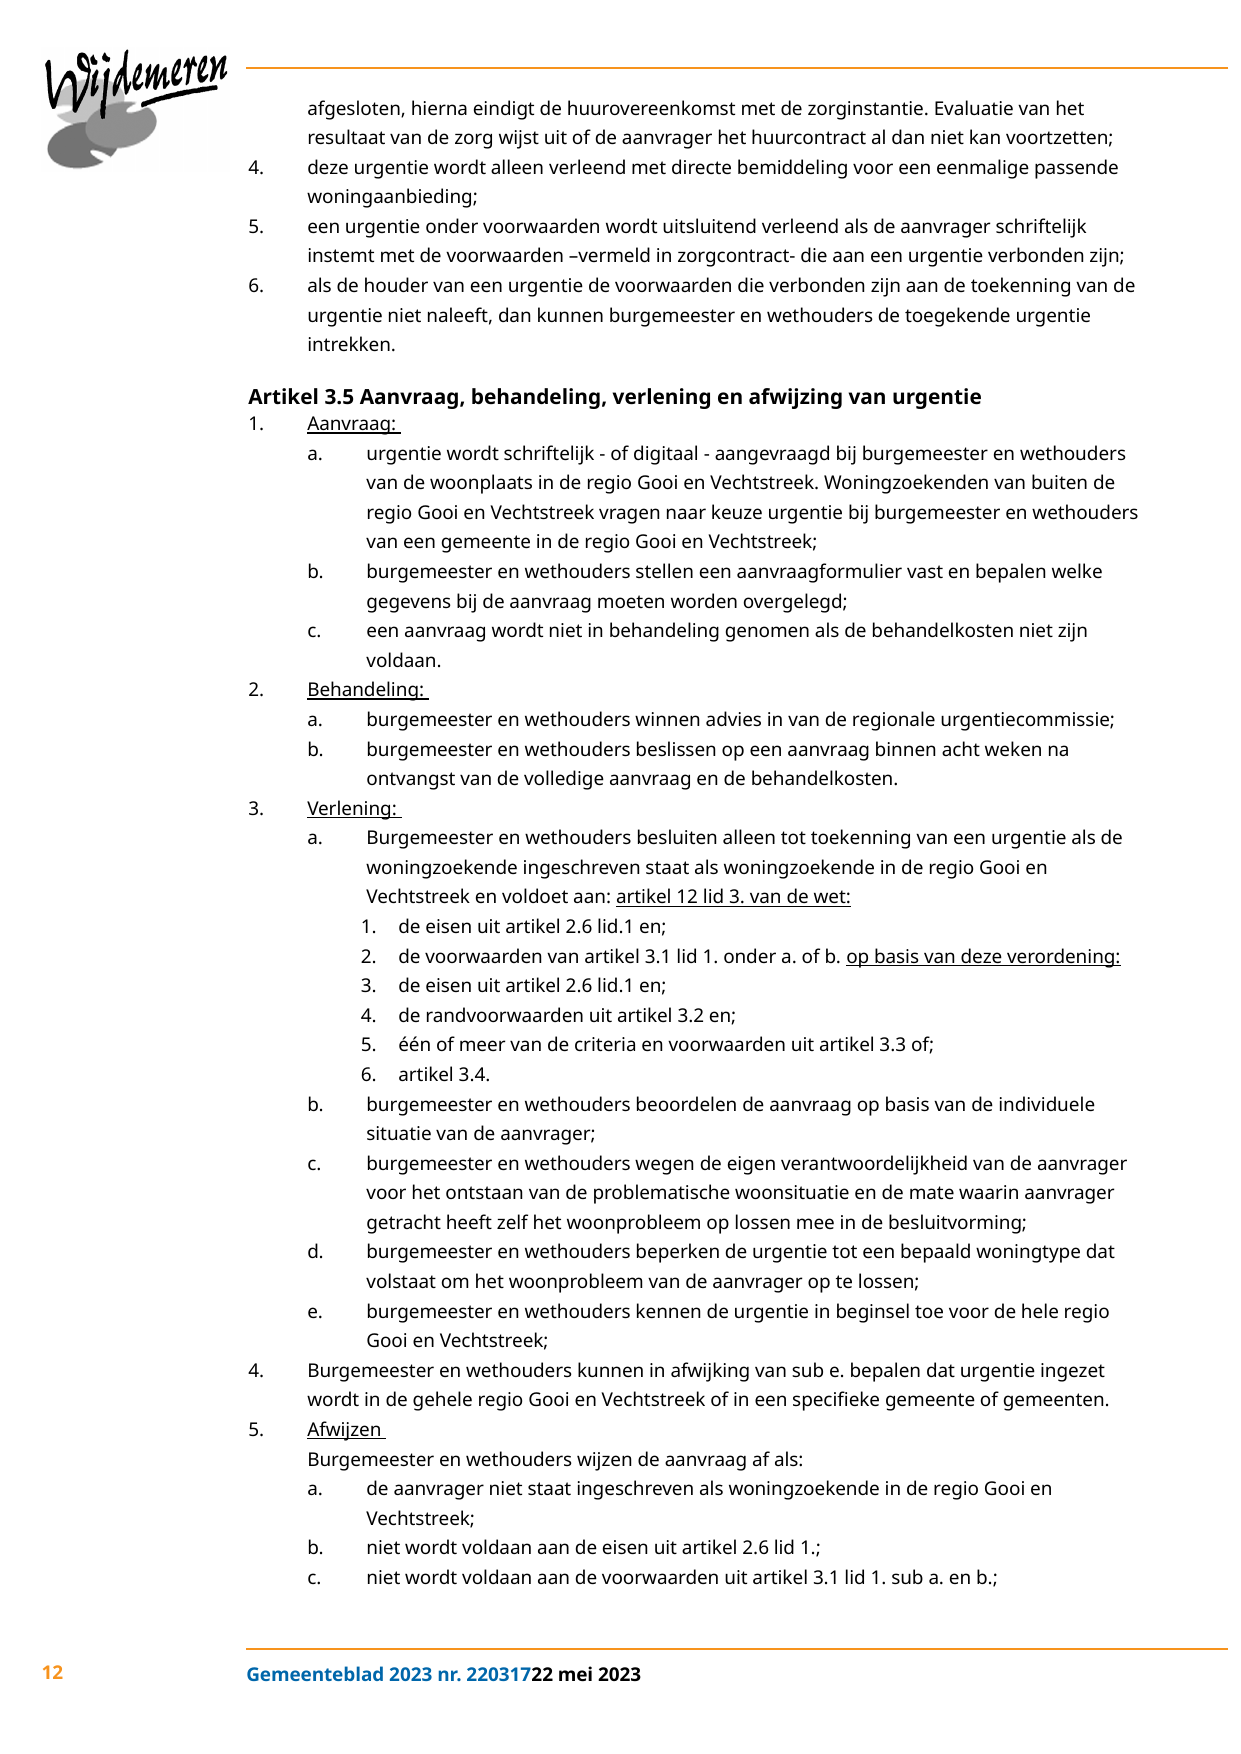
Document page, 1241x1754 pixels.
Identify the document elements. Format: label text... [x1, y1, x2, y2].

list één of meer van de criteria en voorwaarden uit artikel 3.3 of; [361, 1032, 1152, 1057]
list burgemeester en wethouders beoordelen de aanvraag op basis van de individuele situatie van de aanvrager; [307, 1091, 1152, 1146]
list burgemeester en wethouders winnen advies in van de regionale urgentiecommissie; [307, 706, 1152, 732]
list deze urgentie wordt alleen verleend met directe bemiddeling voor een eenmalige passende woningaanbieding; [248, 154, 1152, 209]
list Burgemeester en wethouders wijzen de aanvraag af als: [248, 1446, 1152, 1471]
list Afwijzen [248, 1416, 1152, 1442]
list de voorwaarden van artikel 3.1 lid 1. onder a. of b. op basis van deze verordening: [361, 943, 1152, 968]
list de aanvrager niet staat ingeschreven als woningzoekende in de regio Gooi en Vechtstreek; [307, 1475, 1152, 1531]
list burgemeester en wethouders beperken de urgentie tot een bepaald woningtype dat volstaat om het woonprobleem van de aanvrager op te lossen; [307, 1239, 1152, 1294]
list als de houder van een urgentie de voorwaarden die verbonden zijn aan de toekenning van de urgentie niet naleeft, dan kunnen burgemeester en wethouders de toegekende urgentie intrekken. [248, 272, 1152, 357]
list Behandeling: [248, 677, 1152, 702]
list burgemeester en wethouders wegen de eigen verantwoordelijkheid van de aanvrager voor het ontstaan van de problematische woonsituatie en de mate waarin aanvrager getracht heeft zelf het woonprobleem op lossen mee in de besluitvorming; [307, 1150, 1152, 1235]
list een aanvraag wordt niet in behandeling genomen als de behandelkosten niet zijn voldaan. [307, 617, 1152, 673]
list Burgemeester en wethouders kunnen in afwijking van sub e. bepalen dat urgentie ingezet wordt in de gehele regio Gooi en Vechtstreek of in een specifieke gemeente of gemeenten. [248, 1357, 1152, 1412]
list de eisen uit artikel 2.6 lid.1 en; [361, 972, 1152, 998]
list urgentie wordt schriftelijk - of digitaal - aangevraagd bij burgemeester en wethouders van de woonplaats in de regio Gooi en Vechtstreek. Woningzoekenden van buiten de regio Gooi en Vechtstreek vragen naar keuze urgentie bij burgemeester en wethouders van een gemeente in de regio Gooi en Vechtstreek; [307, 440, 1152, 554]
list afgesloten, hierna eindigt de huurovereenkomst met de zorginstantie. Evaluatie van het resultaat van de zorg wijst uit of de aanvrager het huurcontract al dan niet kan voortzetten; [248, 95, 1152, 150]
list burgemeester en wethouders stellen een aanvraagformulier vast en bepalen welke gegevens bij de aanvraag moeten worden overgelegd; [307, 558, 1152, 613]
list niet wordt voldaan aan de voorwaarden uit artikel 3.1 lid 1. sub a. en b.; [307, 1564, 1152, 1590]
list niet wordt voldaan aan de eisen uit artikel 2.6 lid 1.; [307, 1534, 1152, 1560]
list Aanvraag: [248, 410, 1152, 436]
list de randvoorwaarden uit artikel 3.2 en; [361, 1002, 1152, 1028]
list Verlening: [248, 795, 1152, 821]
picture [41, 47, 231, 172]
list een urgentie onder voorwaarden wordt uitsluitend verleend als de aanvrager schriftelijk instemt met de voorwaarden –vermeld in zorgcontract- die aan een urgentie verbonden zijn; [248, 213, 1152, 268]
list artikel 3.4. [361, 1061, 1152, 1087]
text Artikel 3.5 Aanvraag, behandeling, verlening en afwijzing van urgentie [248, 382, 1152, 410]
list Burgemeester en wethouders besluiten alleen tot toekenning van een urgentie als de woningzoekende ingeschreven staat als woningzoekende in de regio Gooi en Vechtstreek en voldoet aan: artikel 12 lid 3. van de wet: [307, 824, 1152, 909]
list burgemeester en wethouders kennen de urgentie in beginsel toe voor de hele regio Gooi en Vechtstreek; [307, 1298, 1152, 1353]
list burgemeester en wethouders beslissen op een aanvraag binnen acht weken na ontvangst van de volledige aanvraag en de behandelkosten. [307, 736, 1152, 791]
list de eisen uit artikel 2.6 lid.1 en; [361, 913, 1152, 939]
